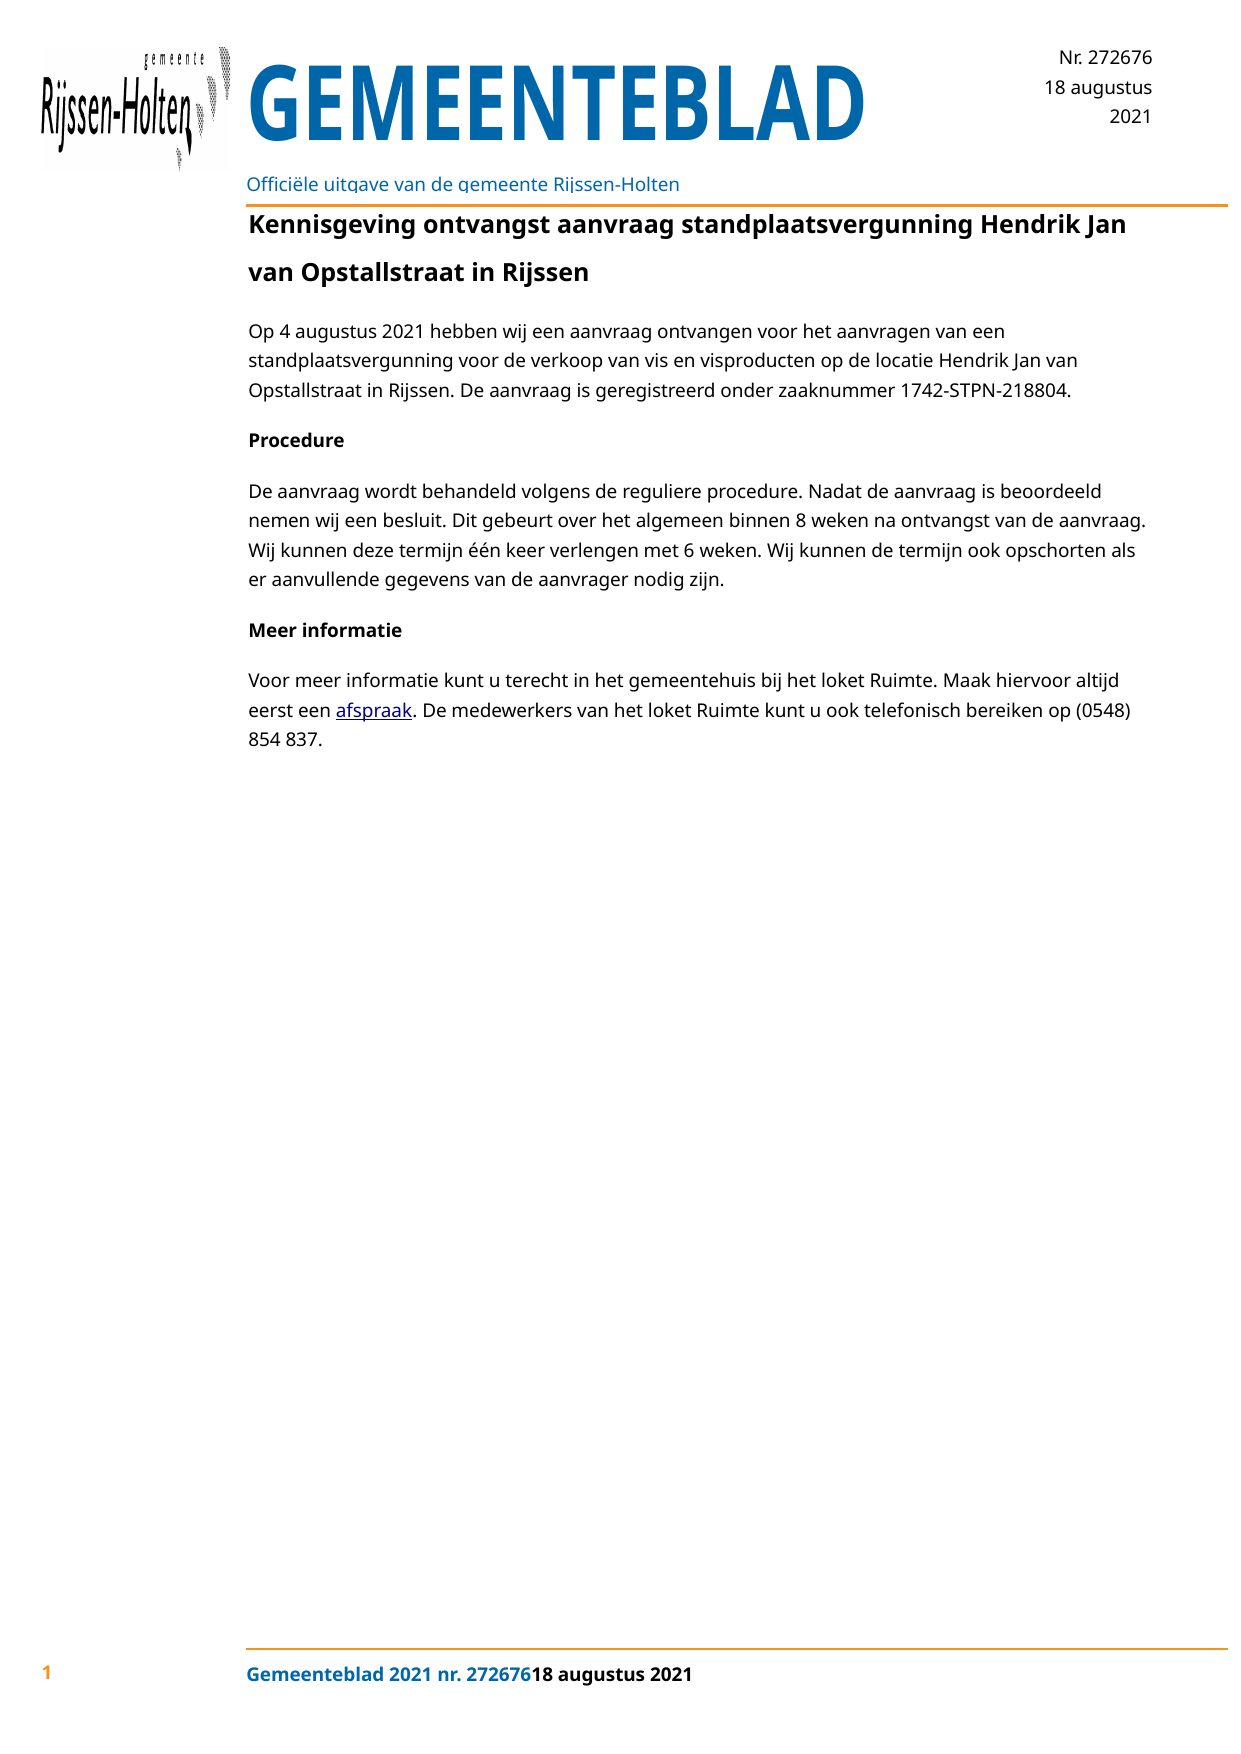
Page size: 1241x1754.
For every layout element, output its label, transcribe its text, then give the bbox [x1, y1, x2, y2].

text Procedure [248, 427, 1152, 453]
text De aanvraag wordt behandeld volgens de reguliere procedure. Nadat de aanvraag is beoordeeld nemen wij een besluit. Dit gebeurt over het algemeen binnen 8 weken na ontvangst van de aanvraag. Wij kunnen deze termijn één keer verlengen met 6 weken. Wij kunnen de termijn ook opschorten als er aanvullende gegevens van de aanvrager nodig zijn. [248, 478, 1152, 592]
text Op 4 augustus 2021 hebben wij een aanvraag ontvangen voor het aanvragen van een standplaatsvergunning voor de verkoop van vis en visproducten op de locatie Hendrik Jan van Opstallstraat in Rijssen. De aanvraag is geregistreerd onder zaaknummer 1742-STPN-218804. [248, 318, 1152, 403]
picture [41, 47, 231, 172]
text Kennisgeving ontvangst aanvraag standplaatsvergunning Hendrik Jan van Opstallstraat in Rijssen [248, 207, 1152, 288]
text Meer informatie [248, 617, 1152, 643]
text Voor meer informatie kunt u terecht in het gemeentehuis bij het loket Ruimte. Maak hiervoor altijd eerst een afspraak. De medewerkers van het loket Ruimte kunt u ook telefonisch bereiken op (0548) 854 837. [248, 667, 1152, 752]
